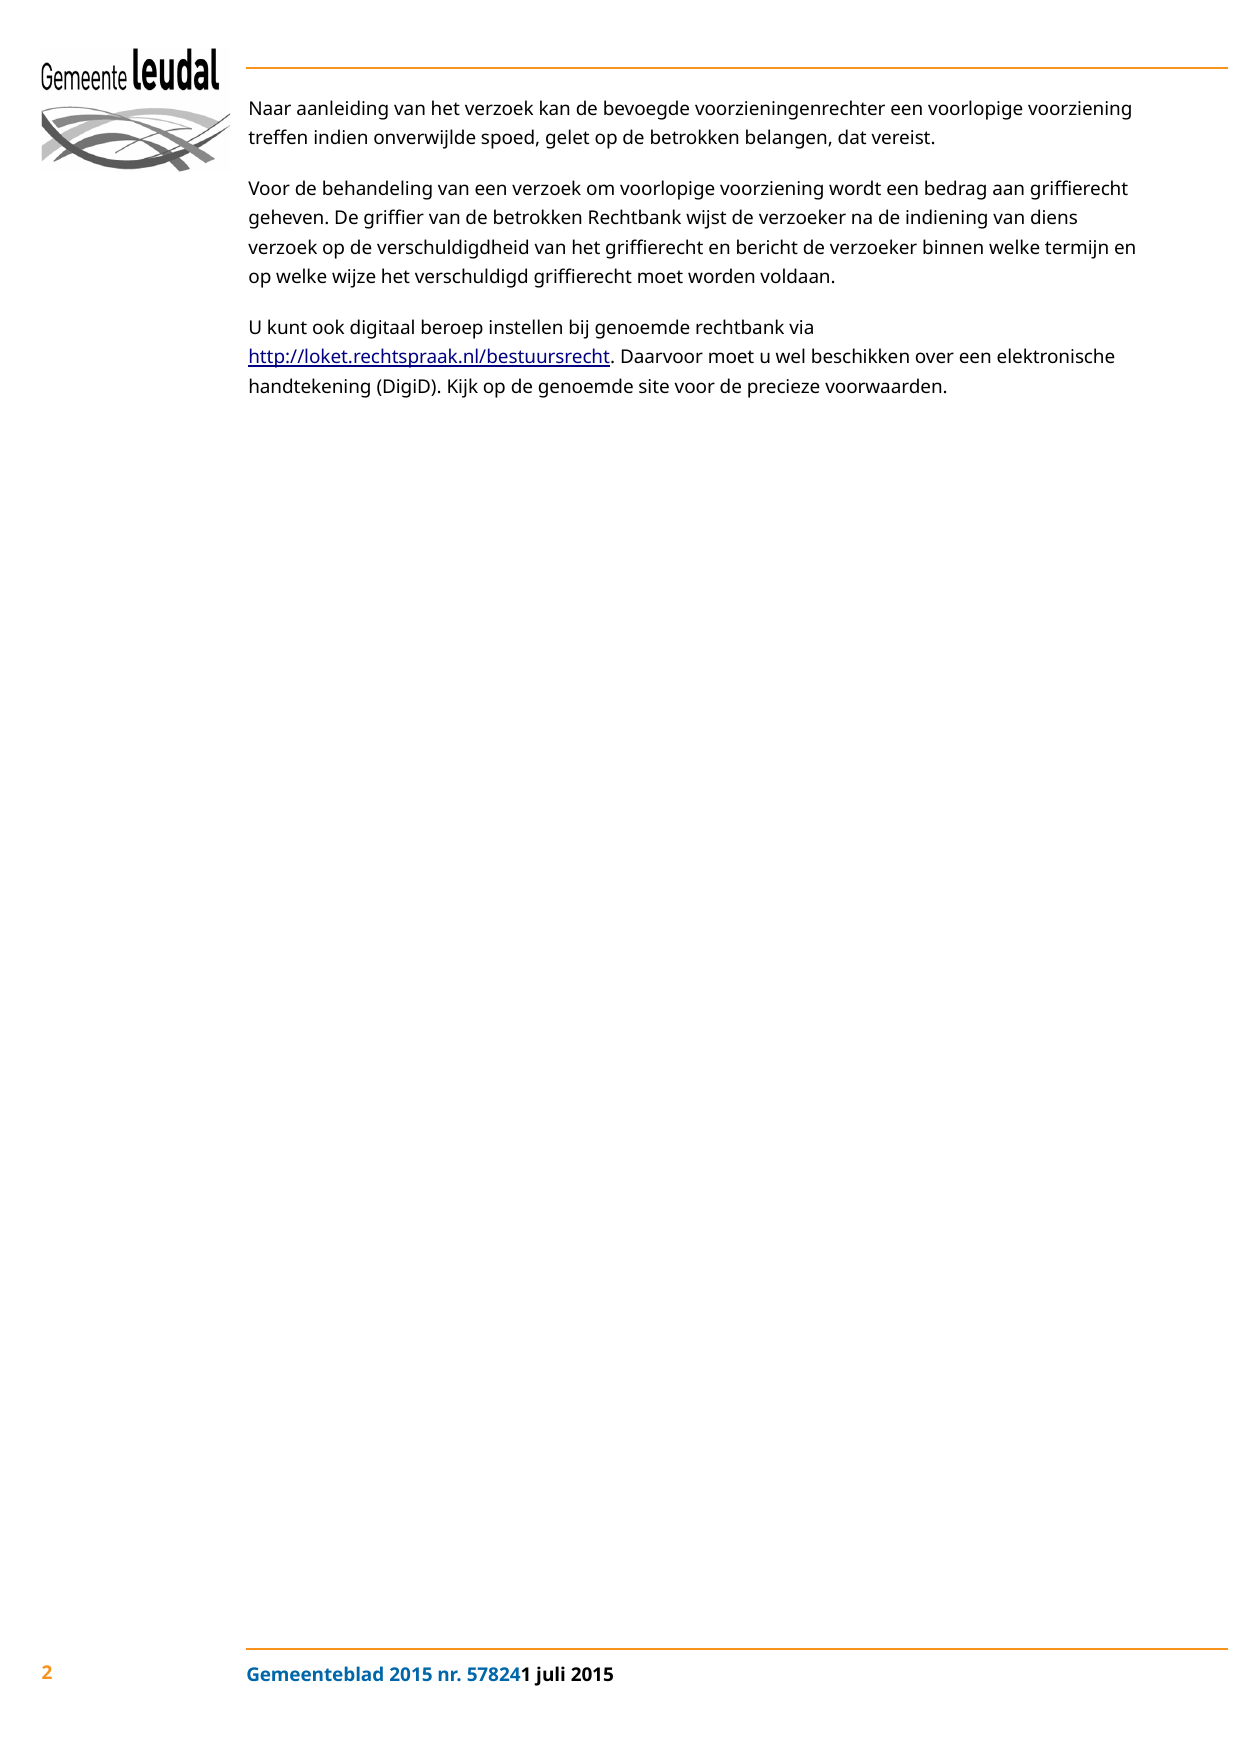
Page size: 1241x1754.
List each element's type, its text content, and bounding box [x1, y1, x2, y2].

text Naar aanleiding van het verzoek kan de bevoegde voorzieningenrechter een voorlopige voorziening treffen indien onverwijlde spoed, gelet op de betrokken belangen, dat vereist. [248, 95, 1152, 150]
text Voor de behandeling van een verzoek om voorlopige voorziening wordt een bedrag aan griffierecht geheven. De griffier van de betrokken Rechtbank wijst de verzoeker na de indiening van diens verzoek op de verschuldigdheid van het griffierecht en bericht de verzoeker binnen welke termijn en op welke wijze het verschuldigd griffierecht moet worden voldaan. [248, 175, 1152, 289]
picture [41, 47, 231, 172]
text U kunt ook digitaal beroep instellen bij genoemde rechtbank via http://loket.rechtspraak.nl/bestuursrecht. Daarvoor moet u wel beschikken over een elektronische handtekening (DigiD). Kijk op de genoemde site voor de precieze voorwaarden. [248, 314, 1152, 399]
